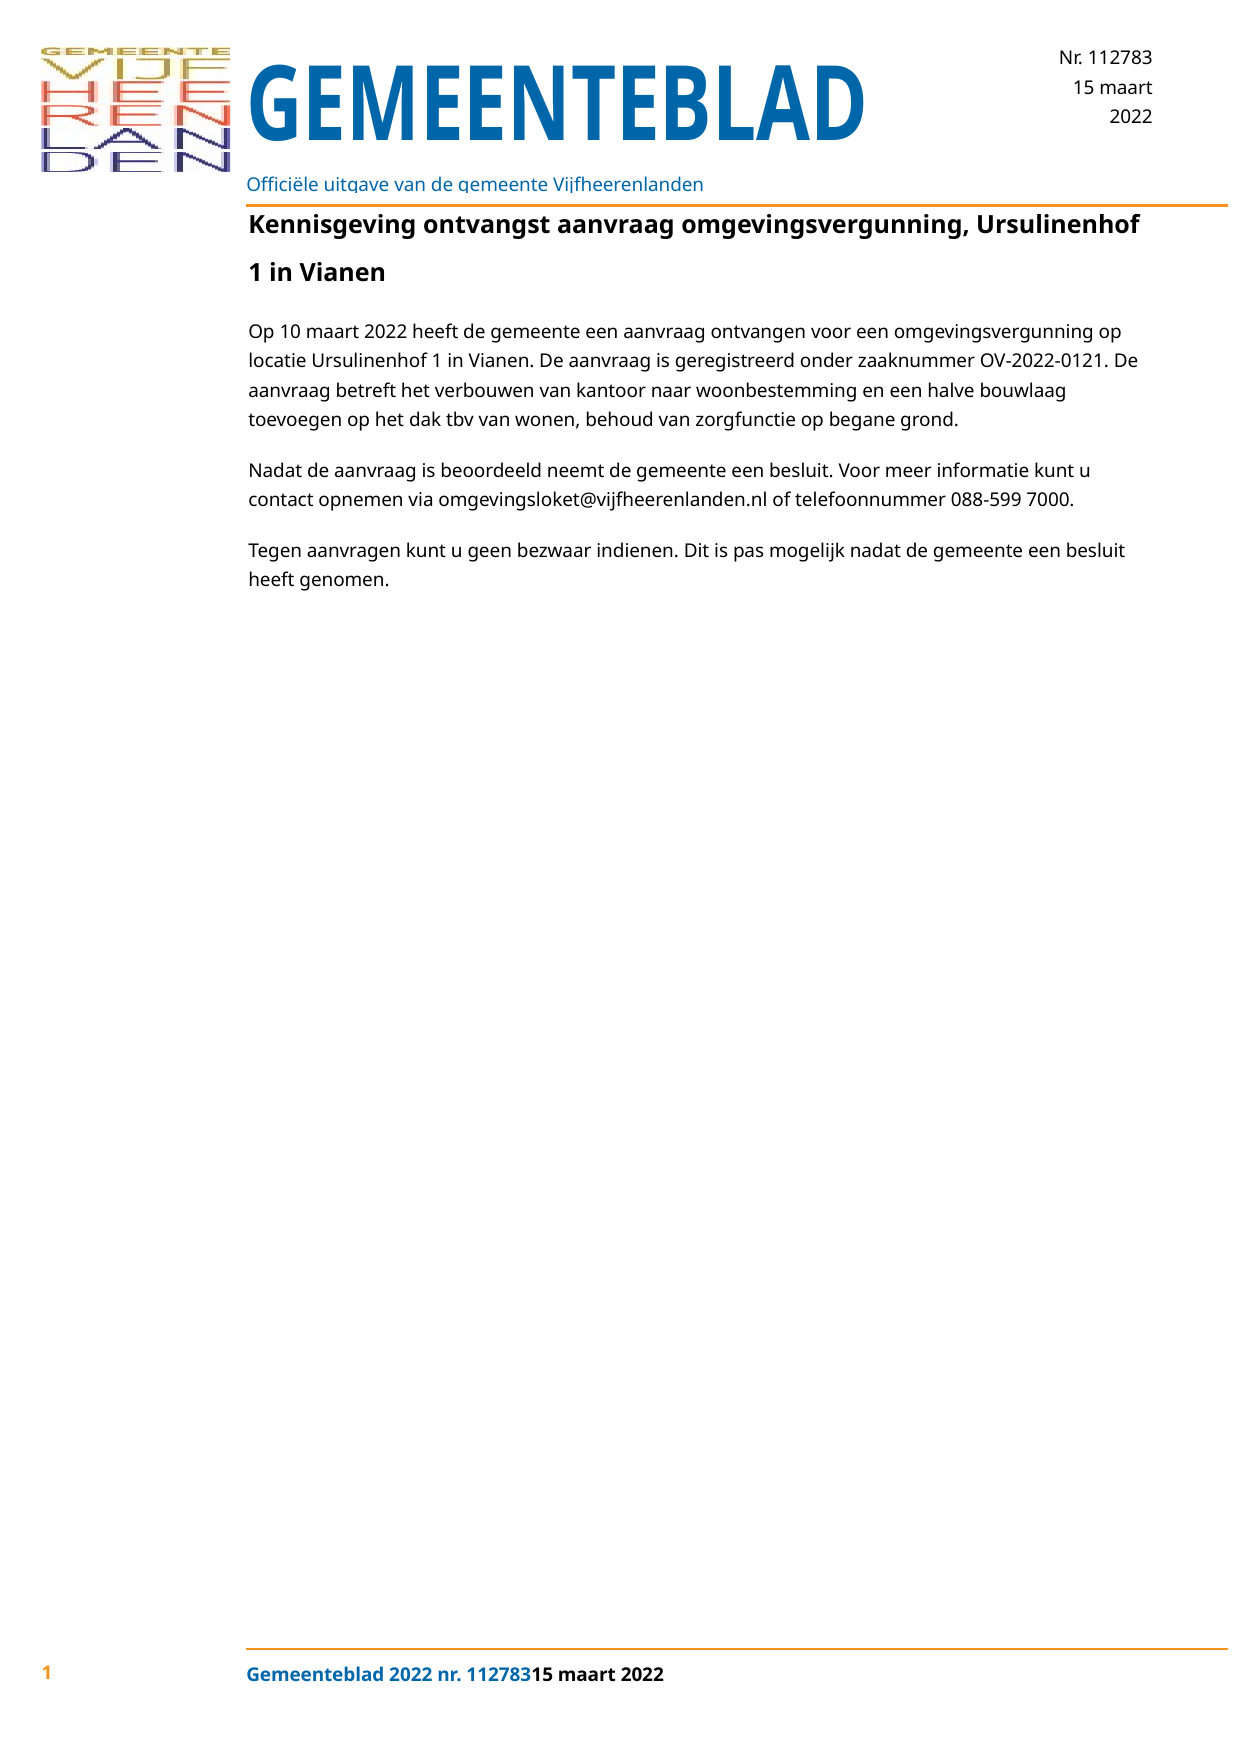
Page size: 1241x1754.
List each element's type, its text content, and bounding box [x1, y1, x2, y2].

picture [41, 47, 231, 172]
text Nadat de aanvraag is beoordeeld neemt de gemeente een besluit. Voor meer informatie kunt u contact opnemen via omgevingsloket@vijfheerenlanden.nl of telefoonnummer 088-599 7000. [248, 457, 1152, 512]
text Kennisgeving ontvangst aanvraag omgevingsvergunning, Ursulinenhof 1 in Vianen [248, 207, 1152, 288]
text Tegen aanvragen kunt u geen bezwaar indienen. Dit is pas mogelijk nadat de gemeente een besluit heeft genomen. [248, 537, 1152, 592]
text Op 10 maart 2022 heeft de gemeente een aanvraag ontvangen voor een omgevingsvergunning op locatie Ursulinenhof 1 in Vianen. De aanvraag is geregistreerd onder zaaknummer OV-2022-0121. De aanvraag betreft het verbouwen van kantoor naar woonbestemming en een halve bouwlaag toevoegen op het dak tbv van wonen, behoud van zorgfunctie op begane grond. [248, 318, 1152, 432]
